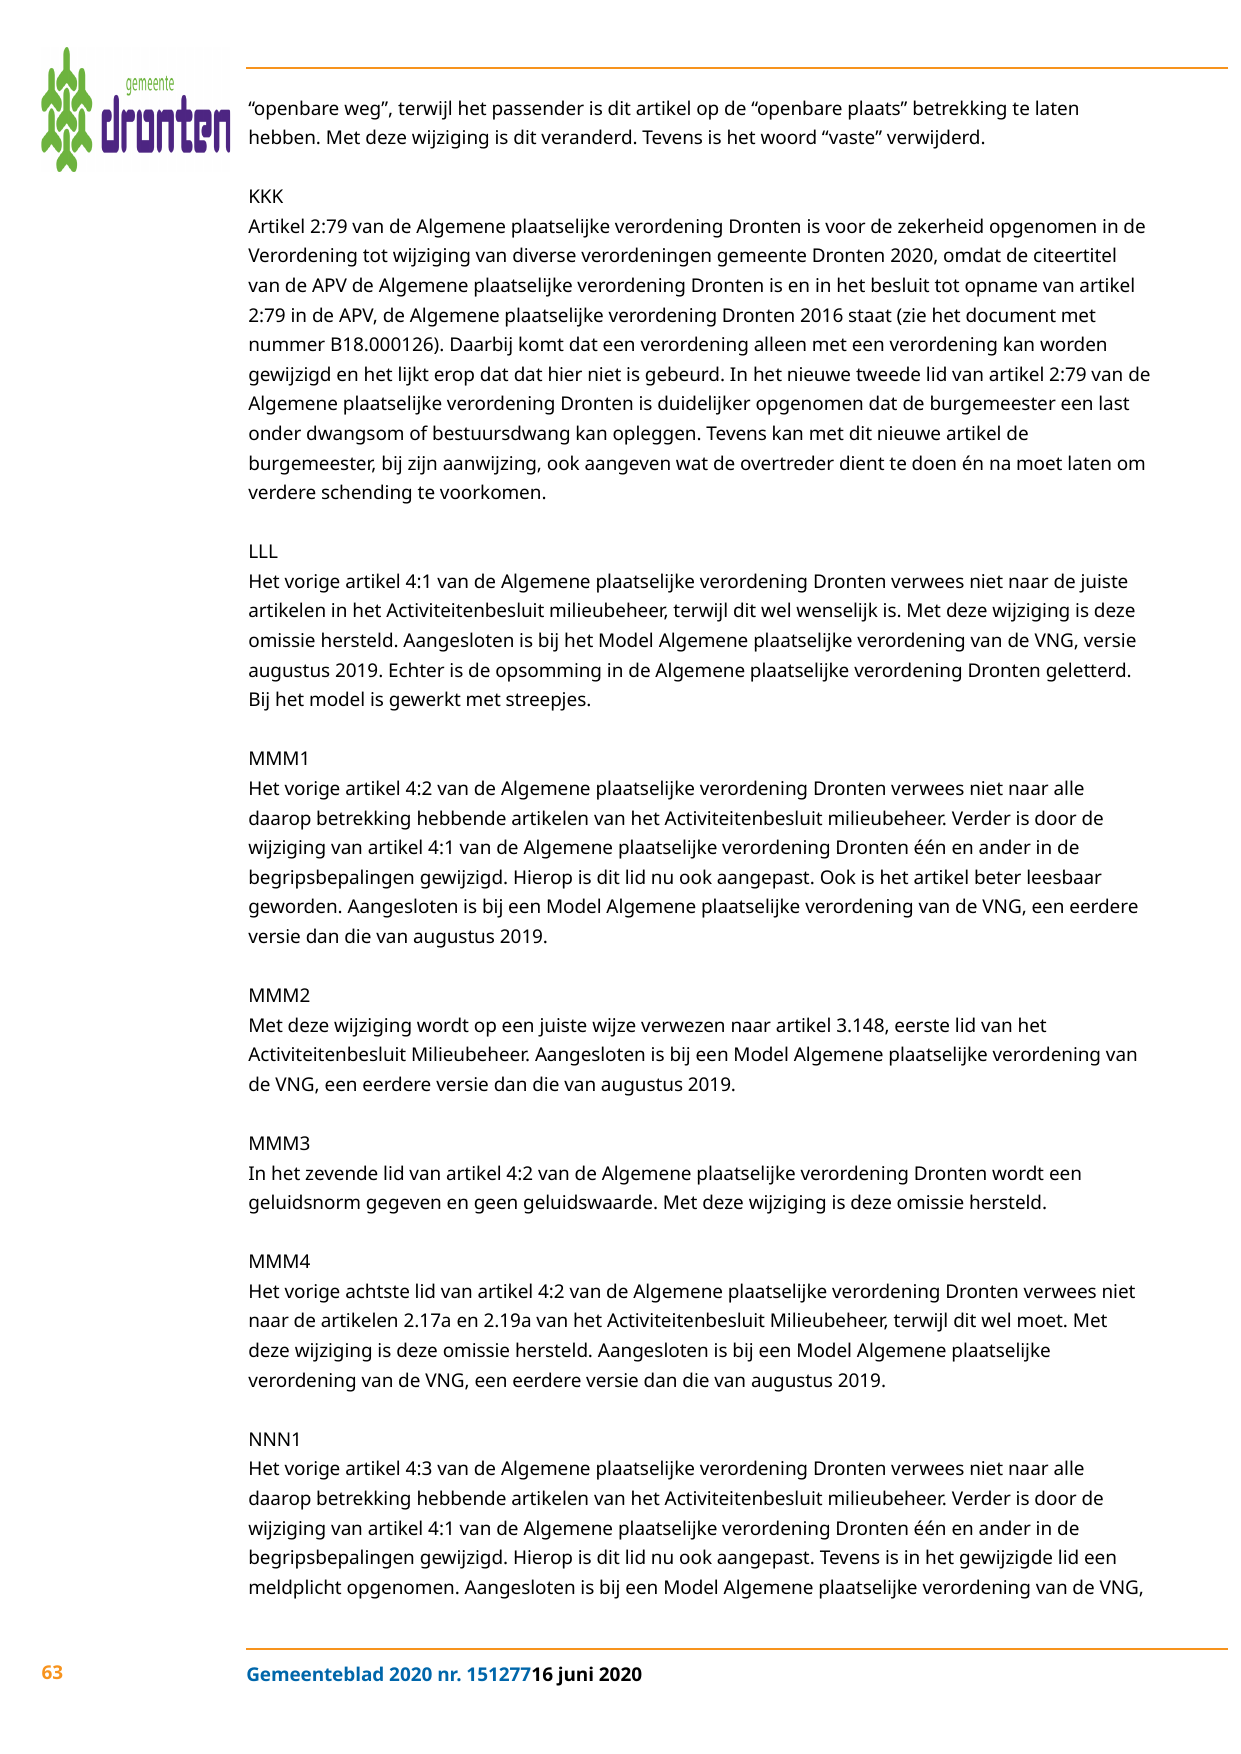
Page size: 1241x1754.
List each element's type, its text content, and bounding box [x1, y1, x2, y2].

text NNN1 [248, 1426, 1152, 1452]
text Het vorige artikel 4:1 van de Algemene plaatselijke verordening Dronten verwees niet naar de juiste artikelen in het Activiteitenbesluit milieubeheer, terwijl dit wel wenselijk is. Met deze wijziging is deze omissie hersteld. Aangesloten is bij het Model Algemene plaatselijke verordening van de VNG, versie augustus 2019. Echter is de opsomming in de Algemene plaatselijke verordening Dronten geletterd. Bij het model is gewerkt met streepjes. [248, 568, 1152, 712]
text Het vorige artikel 4:2 van de Algemene plaatselijke verordening Dronten verwees niet naar alle daarop betrekking hebbende artikelen van het Activiteitenbesluit milieubeheer. Verder is door de wijziging van artikel 4:1 van de Algemene plaatselijke verordening Dronten één en ander in de begripsbepalingen gewijzigd. Hierop is dit lid nu ook aangepast. Ook is het artikel beter leesbaar geworden. Aangesloten is bij een Model Algemene plaatselijke verordening van de VNG, een eerdere versie dan die van augustus 2019. [248, 775, 1152, 949]
text Het vorige artikel 4:3 van de Algemene plaatselijke verordening Dronten verwees niet naar alle daarop betrekking hebbende artikelen van het Activiteitenbesluit milieubeheer. Verder is door de wijziging van artikel 4:1 van de Algemene plaatselijke verordening Dronten één en ander in de begripsbepalingen gewijzigd. Hierop is dit lid nu ook aangepast. Tevens is in het gewijzigde lid een meldplicht opgenomen. Aangesloten is bij een Model Algemene plaatselijke verordening van de VNG, [248, 1456, 1152, 1600]
text MMM4 [248, 1248, 1152, 1274]
text Artikel 2:79 van de Algemene plaatselijke verordening Dronten is voor de zekerheid opgenomen in de Verordening tot wijziging van diverse verordeningen gemeente Dronten 2020, omdat de citeertitel van de APV de Algemene plaatselijke verordening Dronten is en in het besluit tot opname van artikel 2:79 in de APV, de Algemene plaatselijke verordening Dronten 2016 staat (zie het document met nummer B18.000126). Daarbij komt dat een verordening alleen met een verordening kan worden gewijzigd en het lijkt erop dat dat hier niet is gebeurd. In het nieuwe tweede lid van artikel 2:79 van de Algemene plaatselijke verordening Dronten is duidelijker opgenomen dat de burgemeester een last onder dwangsom of bestuursdwang kan opleggen. Tevens kan met dit nieuwe artikel de burgemeester, bij zijn aanwijzing, ook aangeven wat de overtreder dient te doen én na moet laten om verdere schending te voorkomen. [248, 213, 1152, 505]
text MMM1 [248, 746, 1152, 771]
text Het vorige achtste lid van artikel 4:2 van de Algemene plaatselijke verordening Dronten verwees niet naar de artikelen 2.17a en 2.19a van het Activiteitenbesluit Milieubeheer, terwijl dit wel moet. Met deze wijziging is deze omissie hersteld. Aangesloten is bij een Model Algemene plaatselijke verordening van de VNG, een eerdere versie dan die van augustus 2019. [248, 1278, 1152, 1393]
text MMM2 [248, 982, 1152, 1008]
picture [41, 47, 231, 172]
text MMM3 [248, 1130, 1152, 1156]
text “openbare weg”, terwijl het passender is dit artikel op de “openbare plaats” betrekking te laten hebben. Met deze wijziging is dit veranderd. Tevens is het woord “vaste” verwijderd. [248, 95, 1152, 150]
text KKK [248, 183, 1152, 209]
text Met deze wijziging wordt op een juiste wijze verwezen naar artikel 3.148, eerste lid van het Activiteitenbesluit Milieubeheer. Aangesloten is bij een Model Algemene plaatselijke verordening van de VNG, een eerdere versie dan die van augustus 2019. [248, 1012, 1152, 1097]
text LLL [248, 538, 1152, 564]
text In het zevende lid van artikel 4:2 van de Algemene plaatselijke verordening Dronten wordt een geluidsnorm gegeven en geen geluidswaarde. Met deze wijziging is deze omissie hersteld. [248, 1160, 1152, 1215]
